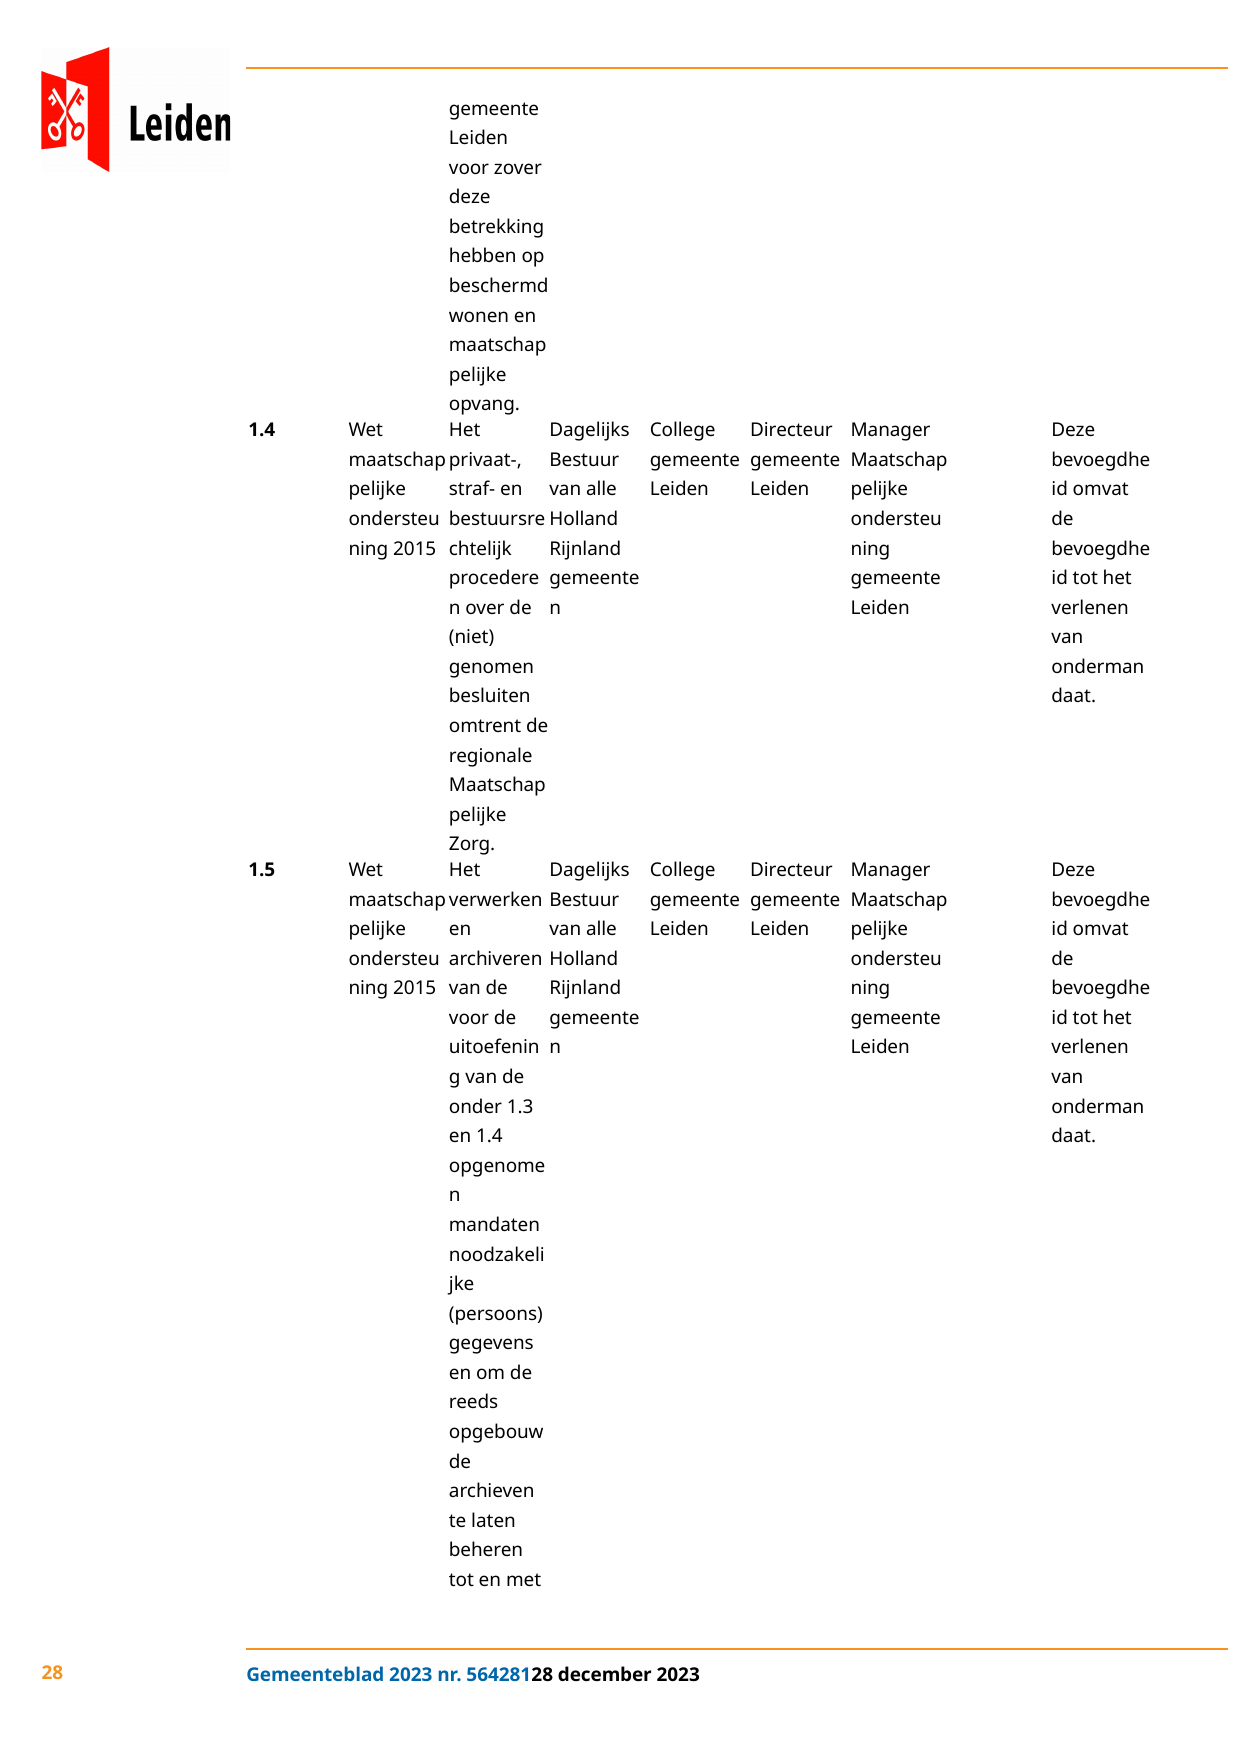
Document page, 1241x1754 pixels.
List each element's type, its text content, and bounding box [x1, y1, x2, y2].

table_cell [750, 95, 850, 416]
table_cell College gemeente Leiden [650, 416, 750, 856]
table_cell Manager Maatschappelijke ondersteuning gemeente Leiden [850, 856, 951, 1592]
table_cell [650, 95, 750, 416]
table_cell Dagelijks Bestuur van alle Holland Rijnland gemeenten [549, 416, 649, 856]
table_cell [248, 95, 348, 416]
table_cell [951, 416, 1051, 856]
table_cell Dagelijks Bestuur van alle Holland Rijnland gemeenten [549, 856, 649, 1592]
table_cell [348, 95, 449, 416]
table_cell Manager Maatschappelijke ondersteuning gemeente Leiden [850, 416, 951, 856]
table_cell Het verwerken en archiveren van de voor de uitoefening van de onder 1.3 en 1.4 opgenomen mandaten noodzakelijke (persoons)gegevens en om de reeds opgebouwde archieven te laten beheren tot en met [449, 856, 549, 1592]
table_cell Wet maatschappelijke ondersteuning 2015 [348, 416, 449, 856]
table_cell 1.5 [248, 856, 348, 1592]
table_cell Deze bevoegdheid omvat de bevoegdheid tot het verlenen van ondermandaat. [1051, 856, 1152, 1592]
table_cell Deze bevoegdheid omvat de bevoegdheid tot het verlenen van ondermandaat. [1051, 416, 1152, 856]
table_cell [1051, 95, 1152, 416]
table_cell [850, 95, 951, 416]
table_cell gemeente Leiden voor zover deze betrekking hebben op beschermd wonen en maatschappelijke opvang. [449, 95, 549, 416]
table_cell [951, 856, 1051, 1592]
table_cell Het privaat-, straf- en bestuursrechtelijk procederen over de (niet) genomen besluiten omtrent de regionale Maatschappelijke Zorg. [449, 416, 549, 856]
table_cell Directeur gemeente Leiden [750, 856, 850, 1592]
table_cell College gemeente Leiden [650, 856, 750, 1592]
table_cell Wet maatschappelijke ondersteuning 2015 [348, 856, 449, 1592]
table_cell [951, 95, 1051, 416]
table_cell [549, 95, 649, 416]
table_cell Directeur gemeente Leiden [750, 416, 850, 856]
table_cell 1.4 [248, 416, 348, 856]
picture [41, 47, 231, 172]
